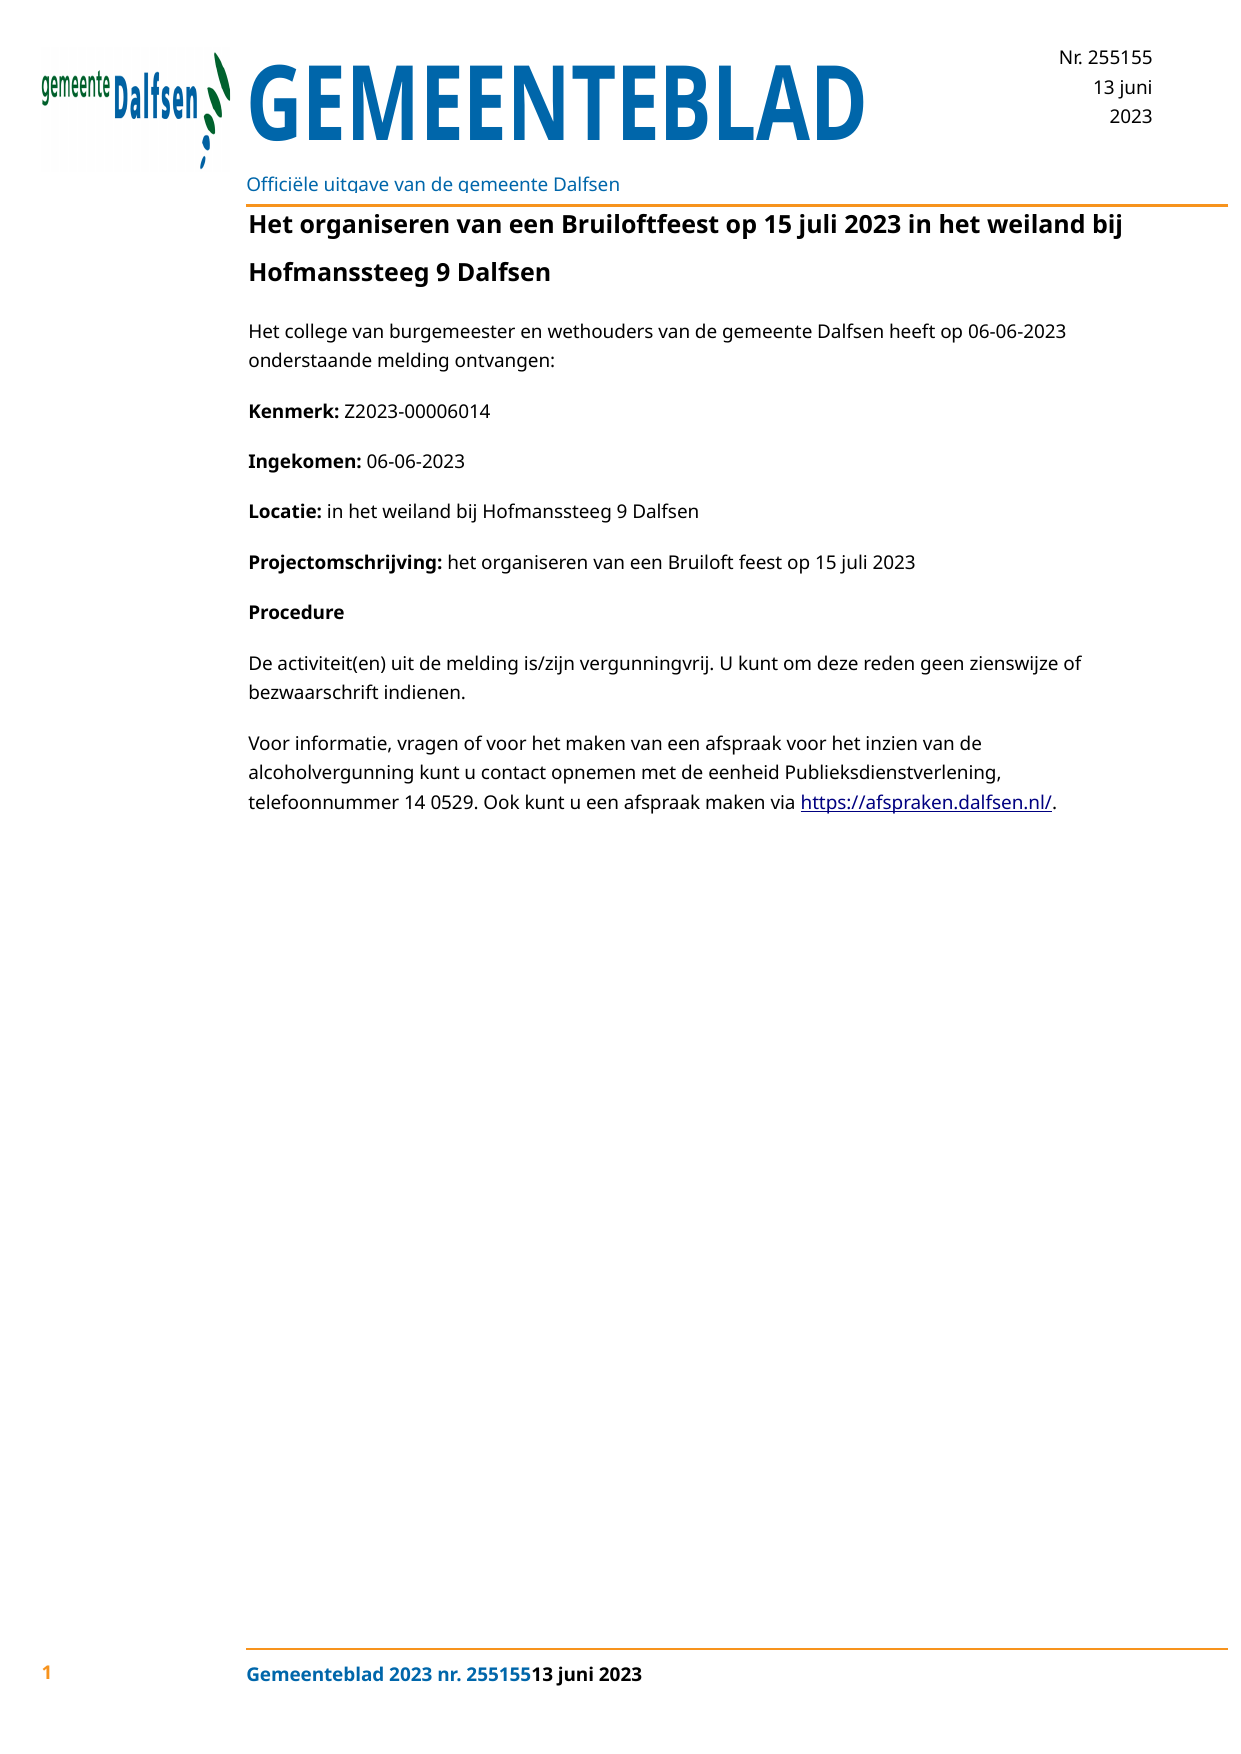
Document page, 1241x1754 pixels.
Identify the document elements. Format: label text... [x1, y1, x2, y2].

text Projectomschrijving: het organiseren van een Bruiloft feest op 15 juli 2023 [248, 549, 1152, 575]
text Kenmerk: Z2023-00006014 [248, 398, 1152, 424]
text De activiteit(en) uit de melding is/zijn vergunningvrij. U kunt om deze reden geen zienswijze of bezwaarschrift indienen. [248, 650, 1152, 705]
text Procedure [248, 599, 1152, 625]
picture [41, 47, 231, 172]
text Het organiseren van een Bruiloftfeest op 15 juli 2023 in het weiland bij Hofmanssteeg 9 Dalfsen [248, 207, 1152, 288]
text Voor informatie, vragen of voor het maken van een afspraak voor het inzien van de alcoholvergunning kunt u contact opnemen met de eenheid Publieksdienstverlening, telefoonnummer 14 0529. Ook kunt u een afspraak maken via https://afspraken.dalfsen.nl/. [248, 730, 1152, 815]
text Ingekomen: 06-06-2023 [248, 448, 1152, 474]
text Het college van burgemeester en wethouders van de gemeente Dalfsen heeft op 06-06-2023 onderstaande melding ontvangen: [248, 318, 1152, 373]
text Locatie: in het weiland bij Hofmanssteeg 9 Dalfsen [248, 499, 1152, 524]
